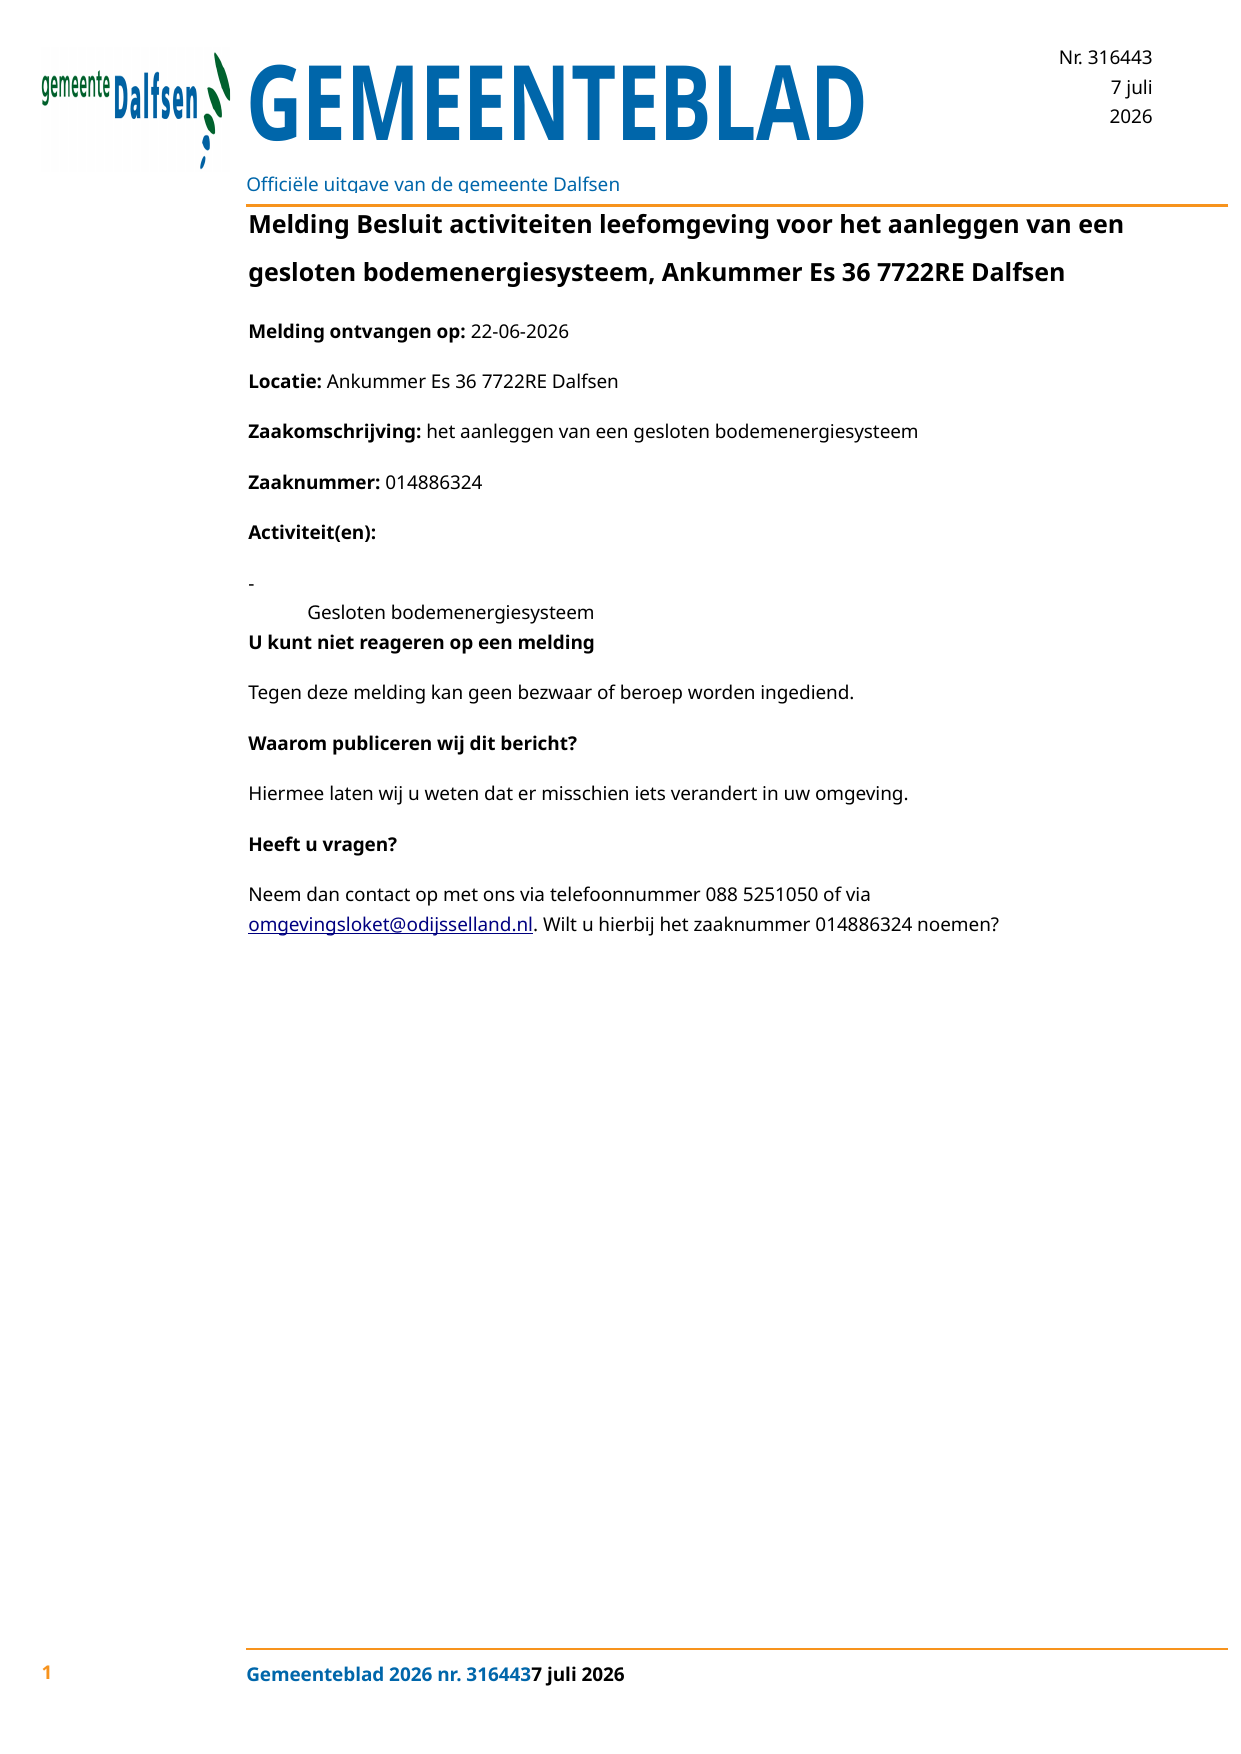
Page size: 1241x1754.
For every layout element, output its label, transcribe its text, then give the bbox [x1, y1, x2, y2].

text Melding Besluit activiteiten leefomgeving voor het aanleggen van een gesloten bodemenergiesysteem, Ankummer Es 36 7722RE Dalfsen [248, 207, 1152, 288]
text Heeft u vragen? [248, 831, 1152, 857]
text Zaaknummer: 014886324 [248, 469, 1152, 495]
text Melding ontvangen op: 22-06-2026 [248, 318, 1152, 344]
text U kunt niet reageren op een melding [248, 629, 1152, 655]
text Waarom publiceren wij dit bericht? [248, 730, 1152, 756]
text Activiteit(en): [248, 519, 1152, 545]
text Neem dan contact op met ons via telefoonnummer 088 5251050 of via omgevingsloket@odijsselland.nl. Wilt u hierbij het zaaknummer 014886324 noemen? [248, 881, 1152, 937]
text Tegen deze melding kan geen bezwaar of beroep worden ingediend. [248, 679, 1152, 705]
text Hiermee laten wij u weten dat er misschien iets verandert in uw omgeving. [248, 780, 1152, 806]
picture [41, 47, 231, 172]
list Gesloten bodemenergiesysteem [248, 599, 1152, 625]
text Zaakomschrijving: het aanleggen van een gesloten bodemenergiesysteem [248, 419, 1152, 444]
text Locatie: Ankummer Es 36 7722RE Dalfsen [248, 368, 1152, 394]
